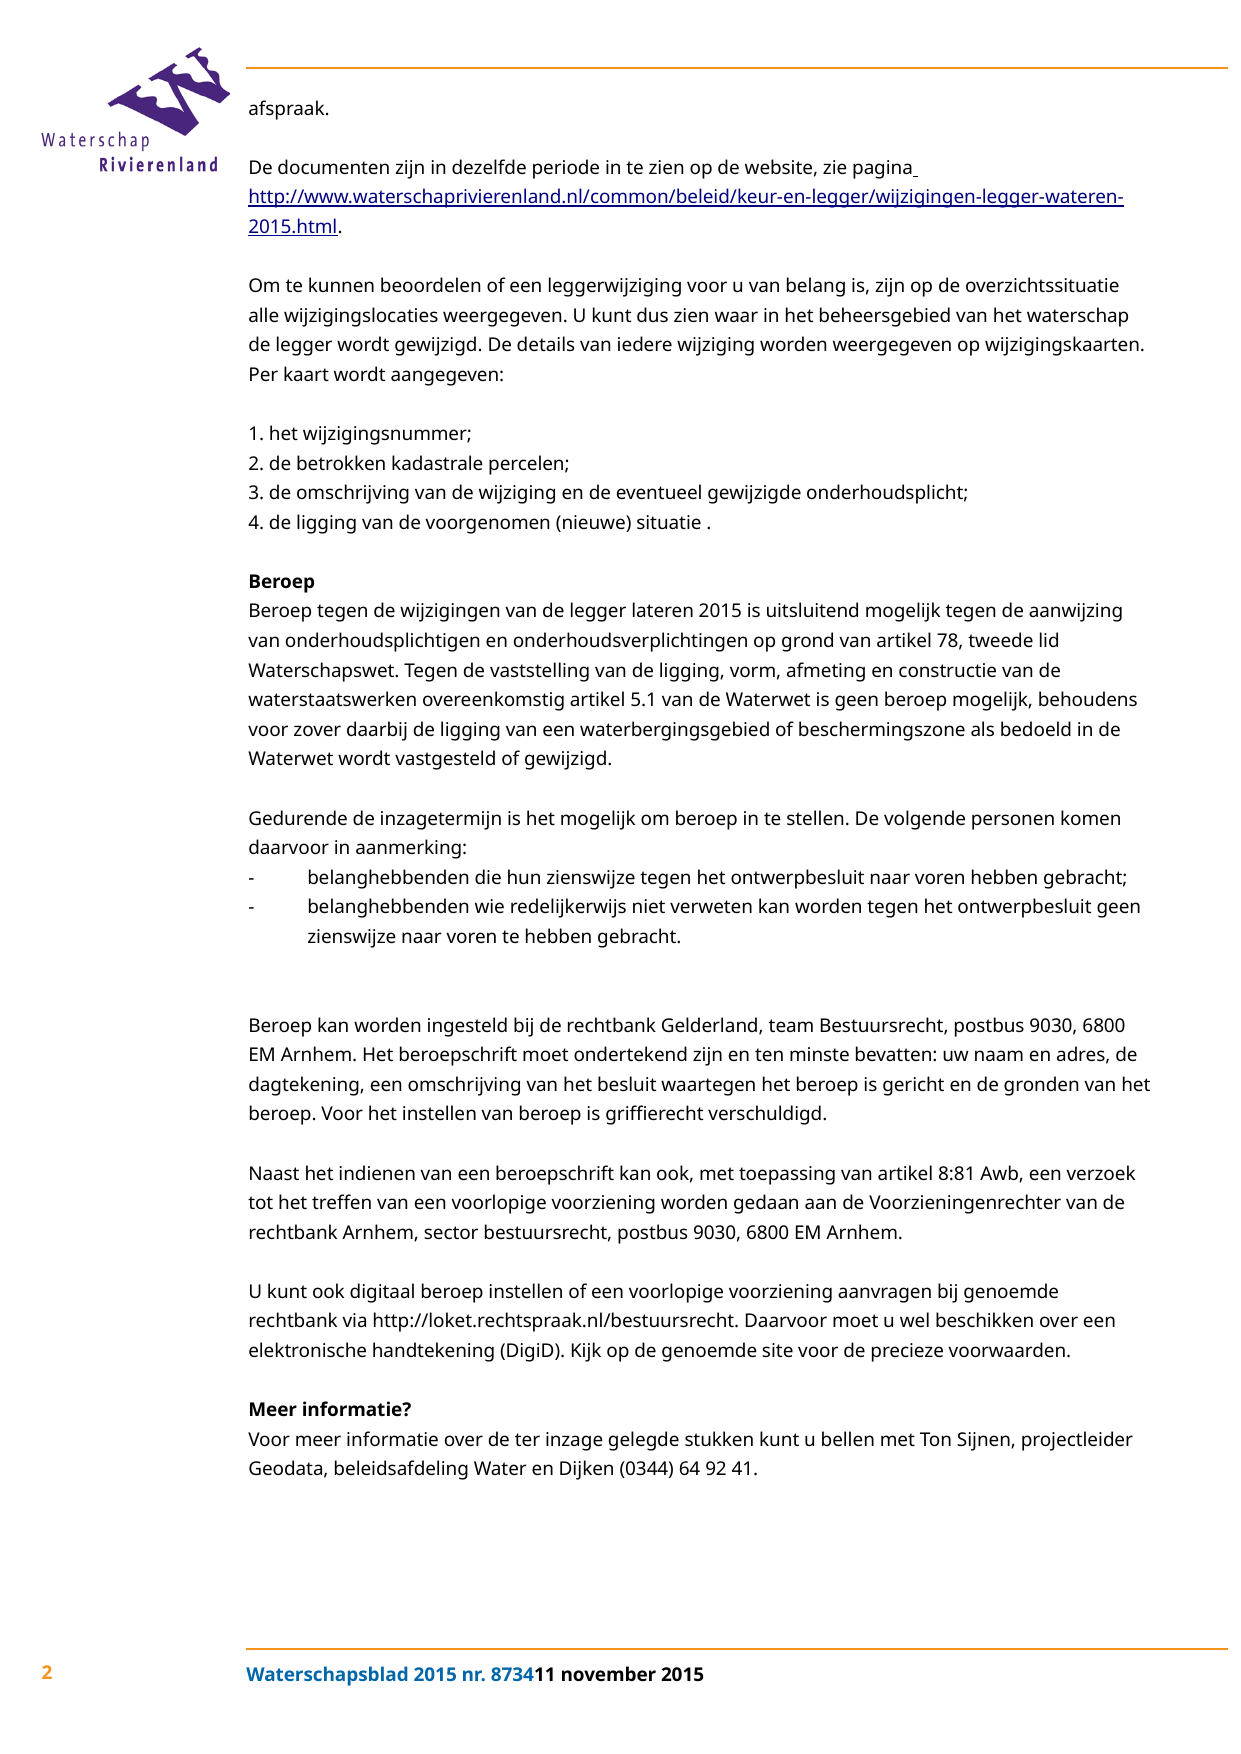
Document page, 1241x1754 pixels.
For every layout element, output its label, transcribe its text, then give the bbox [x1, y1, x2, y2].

list belanghebbenden wie redelijkerwijs niet verweten kan worden tegen het ontwerpbesluit geen zienswijze naar voren te hebben gebracht. [248, 893, 1152, 949]
text Beroep tegen de wijzigingen van de legger lateren 2015 is uitsluitend mogelijk tegen de aanwijzing van onderhoudsplichtigen en onderhoudsverplichtingen op grond van artikel 78, tweede lid Waterschapswet. Tegen de vaststelling van de ligging, vorm, afmeting en constructie van de waterstaatswerken overeenkomstig artikel 5.1 van de Waterwet is geen beroep mogelijk, behoudens voor zover daarbij de ligging van een waterbergingsgebied of beschermingszone als bedoeld in de Waterwet wordt vastgesteld of gewijzigd. [248, 598, 1152, 771]
text 3. de omschrijving van de wijziging en de eventueel gewijzigde onderhoudsplicht; [248, 479, 1152, 505]
text Gedurende de inzagetermijn is het mogelijk om beroep in te stellen. De volgende personen komen daarvoor in aanmerking: [248, 805, 1152, 860]
text 2. de betrokken kadastrale percelen; [248, 450, 1152, 476]
text afspraak. [248, 95, 1152, 121]
text 1. het wijzigingsnummer; [248, 420, 1152, 446]
text U kunt ook digitaal beroep instellen of een voorlopige voorziening aanvragen bij genoemde rechtbank via http://loket.rechtspraak.nl/bestuursrecht. Daarvoor moet u wel beschikken over een elektronische handtekening (DigiD). Kijk op de genoemde site voor de precieze voorwaarden. [248, 1278, 1152, 1363]
text Om te kunnen beoordelen of een leggerwijziging voor u van belang is, zijn op de overzichtssituatie alle wijzigingslocaties weergegeven. U kunt dus zien waar in het beheersgebied van het waterschap de legger wordt gewijzigd. De details van iedere wijziging worden weergegeven op wijzigingskaarten. Per kaart wordt aangegeven: [248, 272, 1152, 387]
picture [41, 47, 231, 172]
text 4. de ligging van de voorgenomen (nieuwe) situatie . [248, 509, 1152, 535]
text Beroep [248, 568, 1152, 594]
text Meer informatie? [248, 1396, 1152, 1422]
text Voor meer informatie over de ter inzage gelegde stukken kunt u bellen met Ton Sijnen, projectleider Geodata, beleidsafdeling Water en Dijken (0344) 64 92 41. [248, 1426, 1152, 1481]
list belanghebbenden die hun zienswijze tegen het ontwerpbesluit naar voren hebben gebracht; [248, 864, 1152, 890]
text De documenten zijn in dezelfde periode in te zien op de website, zie pagina [248, 154, 1152, 180]
text Naast het indienen van een beroepschrift kan ook, met toepassing van artikel 8:81 Awb, een verzoek tot het treffen van een voorlopige voorziening worden gedaan aan de Voorzieningenrechter van de rechtbank Arnhem, sector bestuursrecht, postbus 9030, 6800 EM Arnhem. [248, 1160, 1152, 1245]
text http://www.waterschaprivierenland.nl/common/beleid/keur-en-legger/wijzigingen-legger-wateren-2015.html. [248, 183, 1152, 239]
text Beroep kan worden ingesteld bij de rechtbank Gelderland, team Bestuursrecht, postbus 9030, 6800 EM Arnhem. Het beroepschrift moet ondertekend zijn en ten minste bevatten: uw naam en adres, de dagtekening, een omschrijving van het besluit waartegen het beroep is gericht en de gronden van het beroep. Voor het instellen van beroep is griffierecht verschuldigd. [248, 1012, 1152, 1126]
